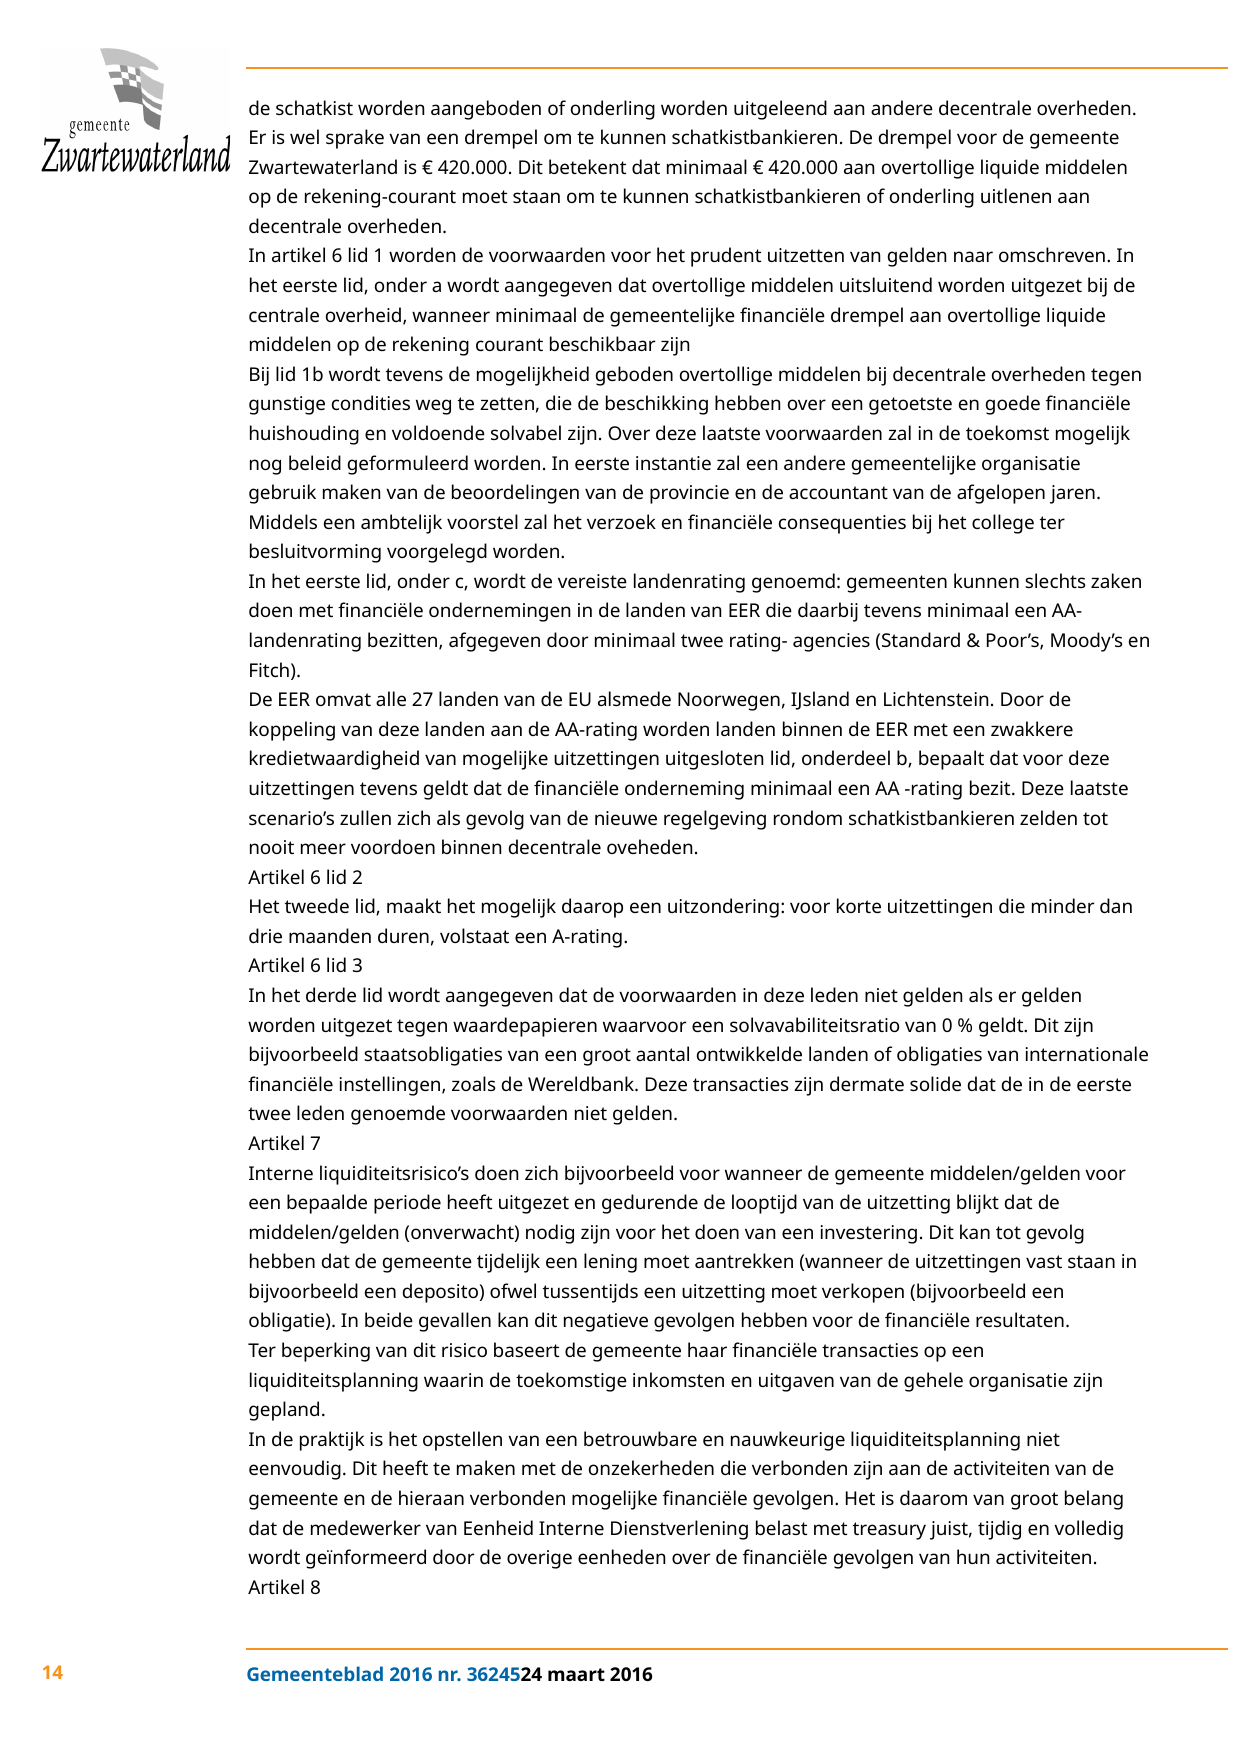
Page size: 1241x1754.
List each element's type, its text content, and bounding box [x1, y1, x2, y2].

text In de praktijk is het opstellen van een betrouwbare en nauwkeurige liquiditeitsplanning niet eenvoudig. Dit heeft te maken met de onzekerheden die verbonden zijn aan de activiteiten van de gemeente en de hieraan verbonden mogelijke financiële gevolgen. Het is daarom van groot belang dat de medewerker van Eenheid Interne Dienstverlening belast met treasury juist, tijdig en volledig wordt geïnformeerd door de overige eenheden over de financiële gevolgen van hun activiteiten. [248, 1426, 1152, 1570]
text In het eerste lid, onder c, wordt de vereiste landenrating genoemd: gemeenten kunnen slechts zaken doen met financiële ondernemingen in de landen van EER die daarbij tevens minimaal een AA-landenrating bezitten, afgegeven door minimaal twee rating- agencies (Standard & Poor’s, Moody’s en Fitch). [248, 568, 1152, 683]
text Artikel 6 lid 3 [248, 953, 1152, 978]
text Artikel 7 [248, 1130, 1152, 1156]
text de schatkist worden aangeboden of onderling worden uitgeleend aan andere decentrale overheden. Er is wel sprake van een drempel om te kunnen schatkistbankieren. De drempel voor de gemeente Zwartewaterland is € 420.000. Dit betekent dat minimaal € 420.000 aan overtollige liquide middelen op de rekening-courant moet staan om te kunnen schatkistbankieren of onderling uitlenen aan decentrale overheden. [248, 95, 1152, 239]
text In artikel 6 lid 1 worden de voorwaarden voor het prudent uitzetten van gelden naar omschreven. In het eerste lid, onder a wordt aangegeven dat overtollige middelen uitsluitend worden uitgezet bij de centrale overheid, wanneer minimaal de gemeentelijke financiële drempel aan overtollige liquide middelen op de rekening courant beschikbaar zijn [248, 243, 1152, 357]
text Het tweede lid, maakt het mogelijk daarop een uitzondering: voor korte uitzettingen die minder dan drie maanden duren, volstaat een A-rating. [248, 893, 1152, 949]
picture [41, 47, 231, 172]
text Interne liquiditeitsrisico’s doen zich bijvoorbeeld voor wanneer de gemeente middelen/gelden voor een bepaalde periode heeft uitgezet en gedurende de looptijd van de uitzetting blijkt dat de middelen/gelden (onverwacht) nodig zijn voor het doen van een investering. Dit kan tot gevolg hebben dat de gemeente tijdelijk een lening moet aantrekken (wanneer de uitzettingen vast staan in bijvoorbeeld een deposito) ofwel tussentijds een uitzetting moet verkopen (bijvoorbeeld een obligatie). In beide gevallen kan dit negatieve gevolgen hebben voor de financiële resultaten. [248, 1160, 1152, 1333]
text In het derde lid wordt aangegeven dat de voorwaarden in deze leden niet gelden als er gelden worden uitgezet tegen waardepapieren waarvoor een solvavabiliteitsratio van 0 % geldt. Dit zijn bijvoorbeeld staatsobligaties van een groot aantal ontwikkelde landen of obligaties van internationale financiële instellingen, zoals de Wereldbank. Deze transacties zijn dermate solide dat de in de eerste twee leden genoemde voorwaarden niet gelden. [248, 982, 1152, 1126]
text Artikel 8 [248, 1574, 1152, 1600]
text Bij lid 1b wordt tevens de mogelijkheid geboden overtollige middelen bij decentrale overheden tegen gunstige condities weg te zetten, die de beschikking hebben over een getoetste en goede financiële huishouding en voldoende solvabel zijn. Over deze laatste voorwaarden zal in de toekomst mogelijk nog beleid geformuleerd worden. In eerste instantie zal een andere gemeentelijke organisatie gebruik maken van de beoordelingen van de provincie en de accountant van de afgelopen jaren. Middels een ambtelijk voorstel zal het verzoek en financiële consequenties bij het college ter besluitvorming voorgelegd worden. [248, 361, 1152, 564]
text De EER omvat alle 27 landen van de EU alsmede Noorwegen, IJsland en Lichtenstein. Door de koppeling van deze landen aan de AA-rating worden landen binnen de EER met een zwakkere kredietwaardigheid van mogelijke uitzettingen uitgesloten lid, onderdeel b, bepaalt dat voor deze uitzettingen tevens geldt dat de financiële onderneming minimaal een AA -rating bezit. Deze laatste scenario’s zullen zich als gevolg van de nieuwe regelgeving rondom schatkistbankieren zelden tot nooit meer voordoen binnen decentrale oveheden. [248, 686, 1152, 860]
text Artikel 6 lid 2 [248, 864, 1152, 890]
text Ter beperking van dit risico baseert de gemeente haar financiële transacties op een liquiditeitsplanning waarin de toekomstige inkomsten en uitgaven van de gehele organisatie zijn gepland. [248, 1337, 1152, 1422]
